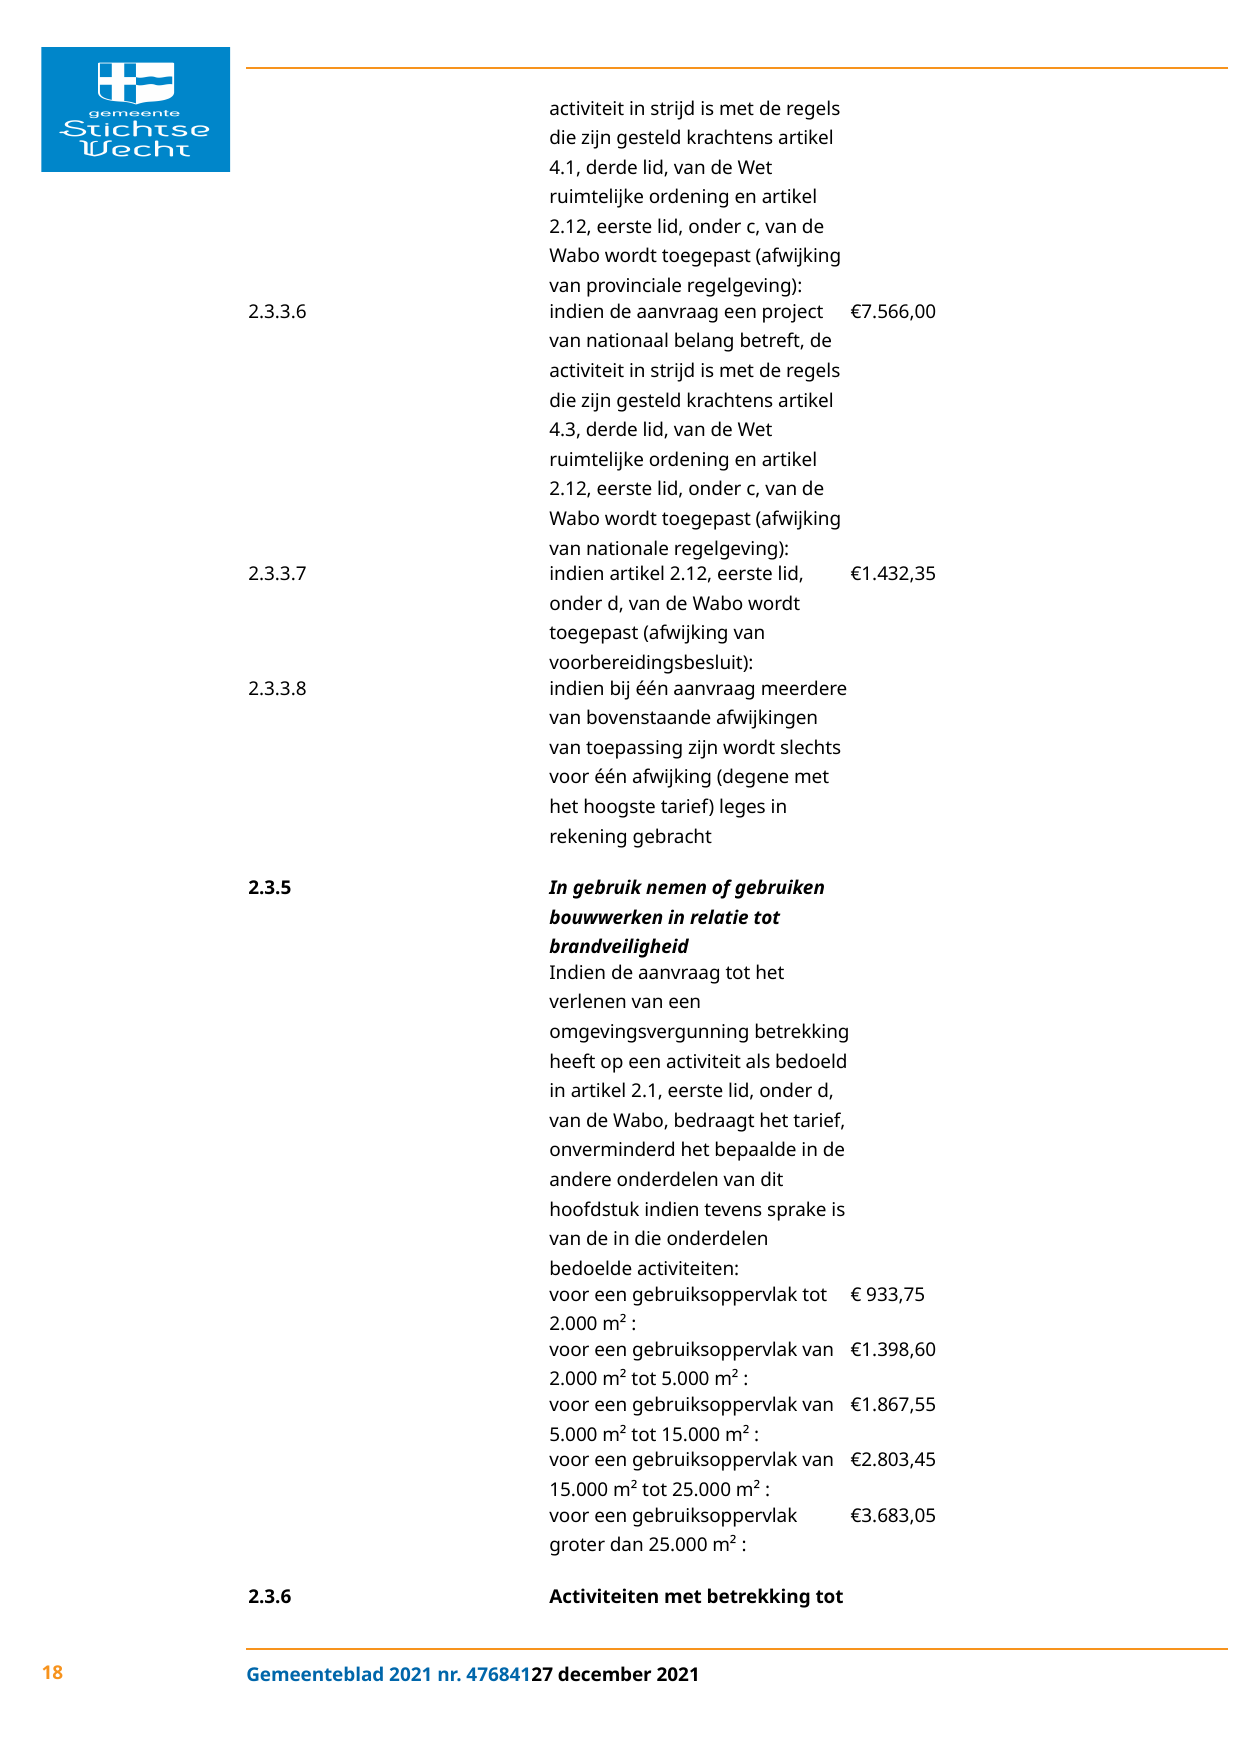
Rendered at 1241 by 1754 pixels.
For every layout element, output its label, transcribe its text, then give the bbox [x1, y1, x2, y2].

table_cell [850, 1557, 1152, 1583]
table_cell [248, 1557, 549, 1583]
table_cell [850, 95, 1152, 298]
table_cell 2.3.3.6 [248, 298, 549, 560]
table_cell voor een gebruiksoppervlak van 15.000 m² tot 25.000 m² : [549, 1447, 850, 1502]
table_cell voor een gebruiksoppervlak van 2.000 m² tot 5.000 m² : [549, 1336, 850, 1391]
table_cell [549, 1557, 850, 1583]
table_cell 2.3.5 [248, 874, 549, 959]
table_cell indien artikel 2.12, eerste lid, onder d, van de Wabo wordt toegepast (afwijking van voorbereidingsbesluit): [549, 560, 850, 675]
table_cell €1.432,35 [850, 560, 1152, 675]
table_cell [248, 95, 549, 298]
table_cell 2.3.3.8 [248, 675, 549, 848]
table_cell €2.803,45 [850, 1447, 1152, 1502]
table_cell [850, 1583, 1152, 1609]
table_cell 2.3.6 [248, 1583, 549, 1609]
table_cell €1.867,55 [850, 1391, 1152, 1447]
table_cell [850, 874, 1152, 959]
table_cell € 933,75 [850, 1281, 1152, 1336]
table_cell [549, 849, 850, 874]
picture [99, 63, 135, 101]
table_cell activiteit in strijd is met de regels die zijn gesteld krachtens artikel 4.1, derde lid, van de Wet ruimtelijke ordening en artikel 2.12, eerste lid, onder c, van de Wabo wordt toegepast (afwijking van provinciale regelgeving): [549, 95, 850, 298]
table_cell 2.3.3.7 [248, 560, 549, 675]
table_cell [850, 675, 1152, 848]
table_cell [850, 849, 1152, 874]
table_cell Indien de aanvraag tot het verlenen van een omgevingsvergunning betrekking heeft op een activiteit als bedoeld in artikel 2.1, eerste lid, onder d, van de Wabo, bedraagt het tarief, onverminderd het bepaalde in de andere onderdelen van dit hoofdstuk indien tevens sprake is van de in die onderdelen bedoelde activiteiten: [549, 959, 850, 1281]
table_cell voor een gebruiksoppervlak van 5.000 m² tot 15.000 m² : [549, 1391, 850, 1447]
table_cell Activiteiten met betrekking tot [549, 1583, 850, 1609]
table_cell voor een gebruiksoppervlak tot 2.000 m² : [549, 1281, 850, 1336]
table_cell €1.398,60 [850, 1336, 1152, 1391]
table_cell [248, 959, 549, 1557]
table_cell €7.566,00 [850, 298, 1152, 560]
table_cell voor een gebruiksoppervlak groter dan 25.000 m² : [549, 1502, 850, 1557]
table_cell [248, 849, 549, 874]
table_cell indien bij één aanvraag meerdere van bovenstaande afwijkingen van toepassing zijn wordt slechts voor één afwijking (degene met het hoogste tarief) leges in rekening gebracht [549, 675, 850, 848]
picture [137, 63, 174, 103]
table_cell €3.683,05 [850, 1502, 1152, 1557]
table_cell In gebruik nemen of gebruiken bouwwerken in relatie tot brandveiligheid [549, 874, 850, 959]
table_cell [850, 959, 1152, 1281]
table_cell indien de aanvraag een project van nationaal belang betreft, de activiteit in strijd is met de regels die zijn gesteld krachtens artikel 4.3, derde lid, van de Wet ruimtelijke ordening en artikel 2.12, eerste lid, onder c, van de Wabo wordt toegepast (afwijking van nationale regelgeving): [549, 298, 850, 560]
